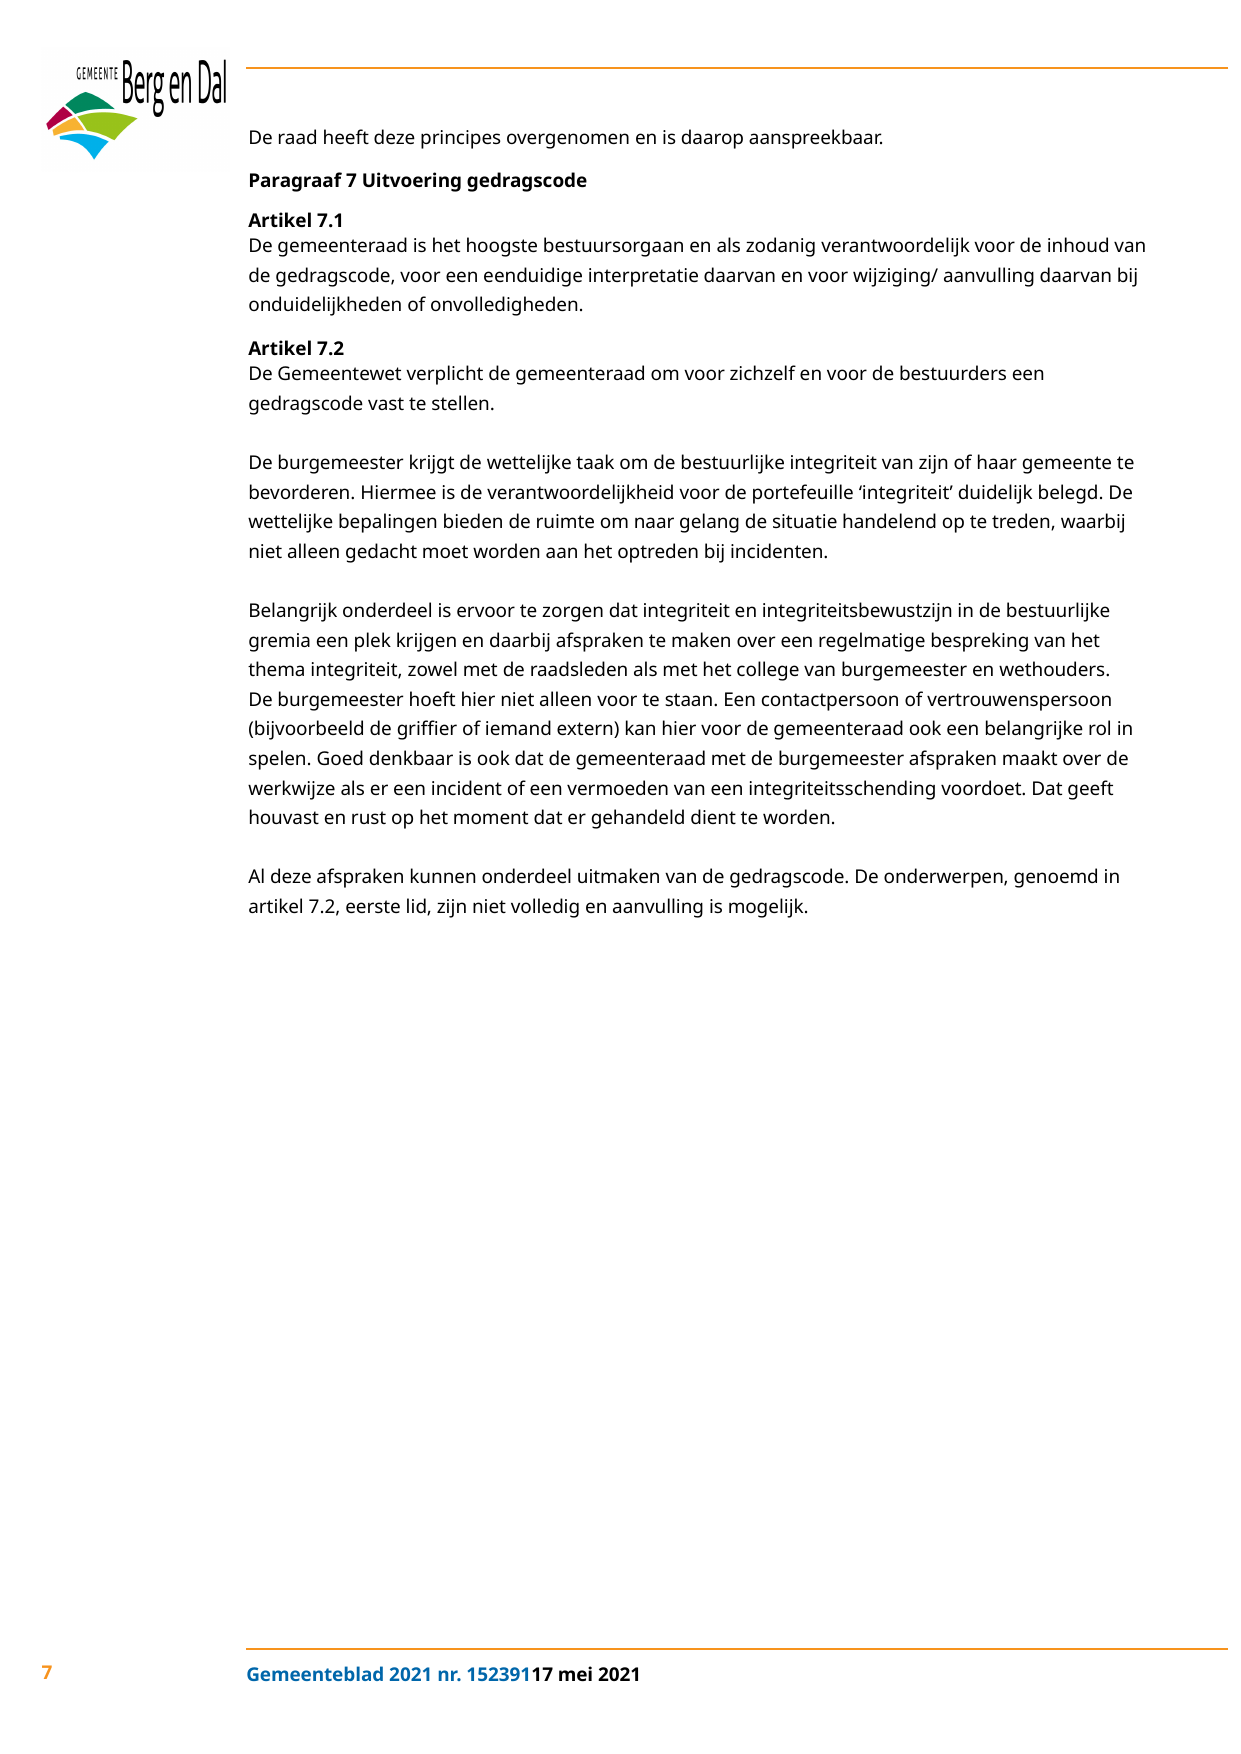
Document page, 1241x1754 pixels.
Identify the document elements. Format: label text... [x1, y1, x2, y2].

text De raad heeft deze principes overgenomen en is daarop aanspreekbaar. [248, 124, 1152, 150]
text De burgemeester krijgt de wettelijke taak om de bestuurlijke integriteit van zijn of haar gemeente te bevorderen. Hiermee is de verantwoordelijkheid voor de portefeuille ‘integriteit’ duidelijk belegd. De wettelijke bepalingen bieden de ruimte om naar gelang de situatie handelend op te treden, waarbij niet alleen gedacht moet worden aan het optreden bij incidenten. [248, 449, 1152, 564]
text De burgemeester hoeft hier niet alleen voor te staan. Een contactpersoon of vertrouwenspersoon (bijvoorbeeld de griffier of iemand extern) kan hier voor de gemeenteraad ook een belangrijke rol in spelen. Goed denkbaar is ook dat de gemeenteraad met de burgemeester afspraken maakt over de werkwijze als er een incident of een vermoeden van een integriteitsschending voordoet. Dat geeft houvast en rust op het moment dat er gehandeld dient te worden. [248, 686, 1152, 830]
text De Gemeentewet verplicht de gemeenteraad om voor zichzelf en voor de bestuurders een gedragscode vast te stellen. [248, 361, 1152, 416]
picture [41, 47, 231, 172]
text Paragraaf 7 Uitvoering gedragscode [248, 167, 1152, 193]
text Artikel 7.2 [248, 335, 1152, 361]
text De gemeenteraad is het hoogste bestuursorgaan en als zodanig verantwoordelijk voor de inhoud van de gedragscode, voor een eenduidige interpretatie daarvan en voor wijziging/ aanvulling daarvan bij onduidelijkheden of onvolledigheden. [248, 232, 1152, 317]
text Al deze afspraken kunnen onderdeel uitmaken van de gedragscode. De onderwerpen, genoemd in artikel 7.2, eerste lid, zijn niet volledig en aanvulling is mogelijk. [248, 863, 1152, 919]
text Belangrijk onderdeel is ervoor te zorgen dat integriteit en integriteitsbewustzijn in de bestuurlijke gremia een plek krijgen en daarbij afspraken te maken over een regelmatige bespreking van het thema integriteit, zowel met de raadsleden als met het college van burgemeester en wethouders. [248, 597, 1152, 682]
text Artikel 7.1 [248, 207, 1152, 232]
